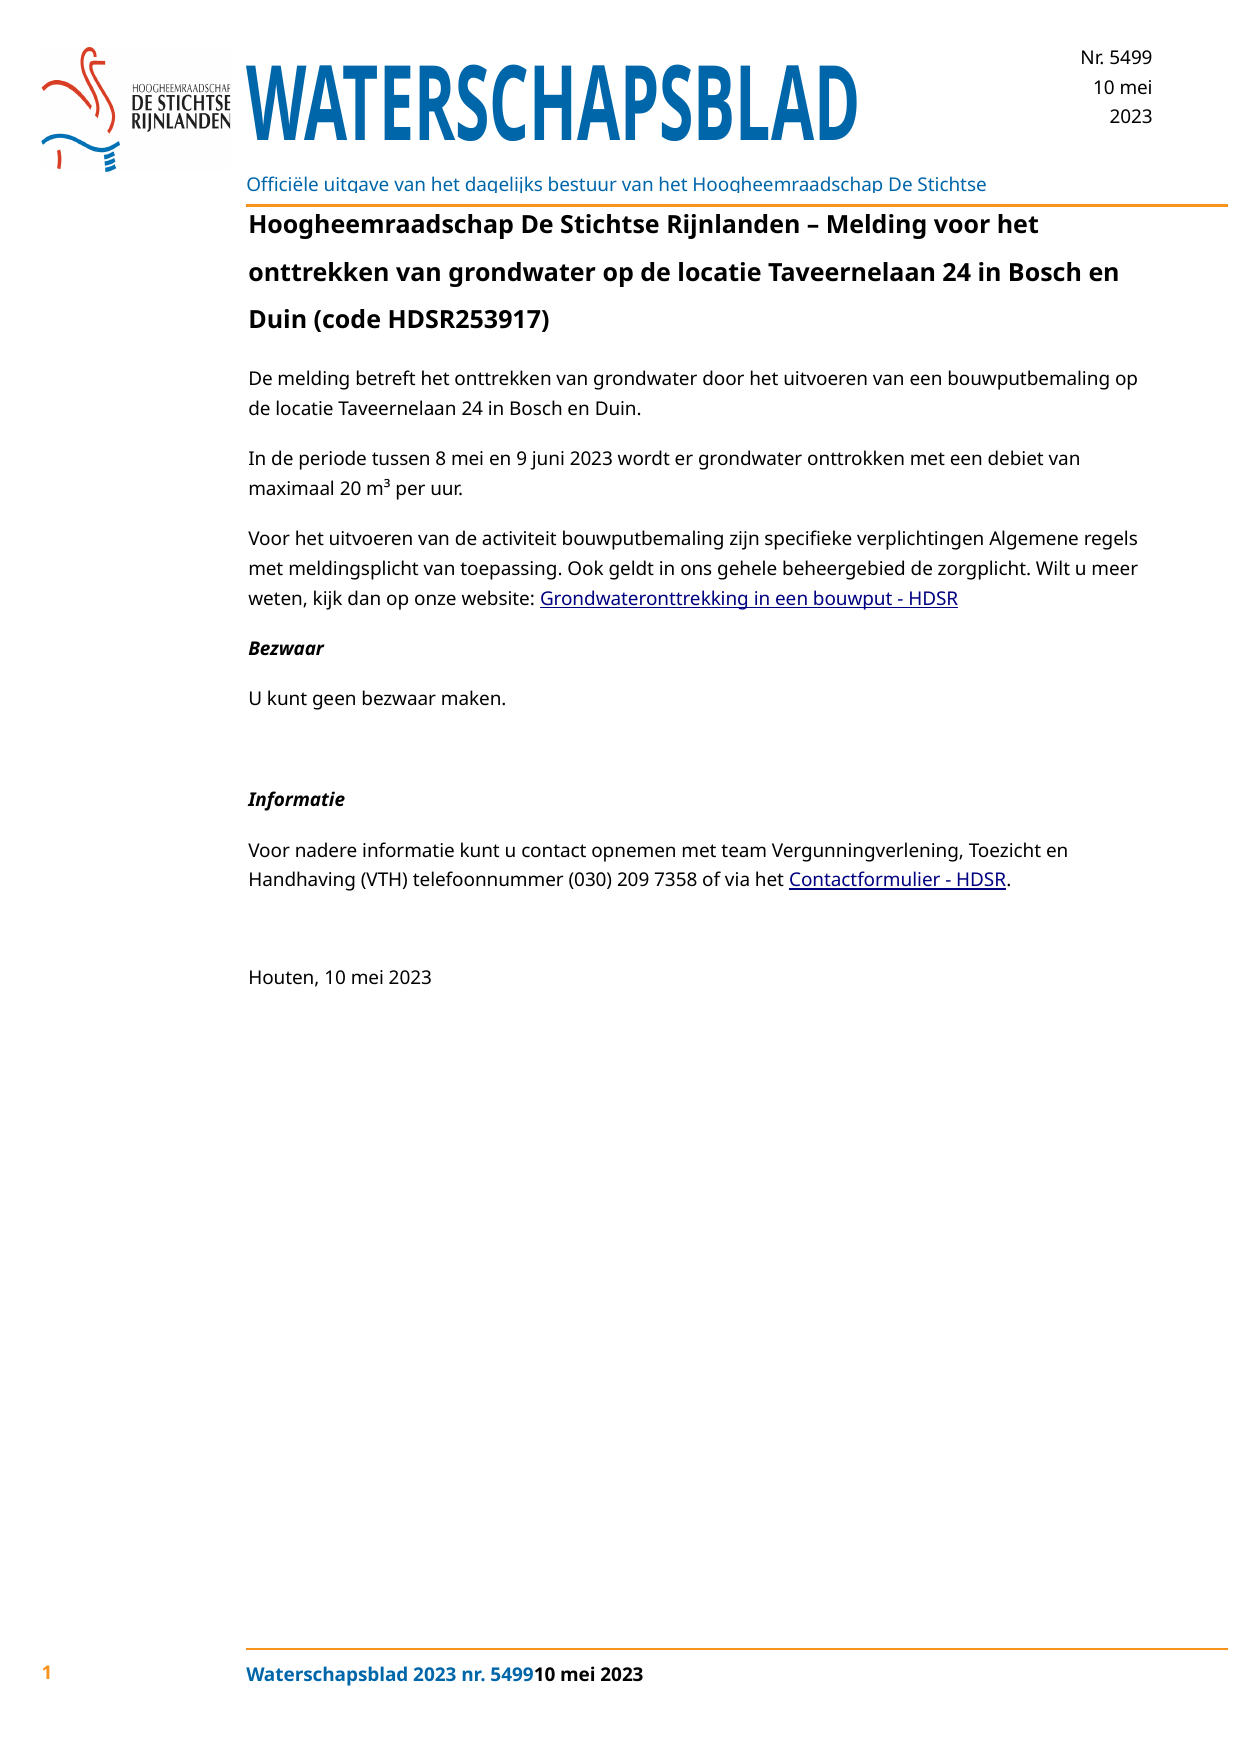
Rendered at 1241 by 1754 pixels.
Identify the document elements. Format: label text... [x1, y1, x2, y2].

text In de periode tussen 8 mei en 9 juni 2023 wordt er grondwater onttrokken met een debiet van maximaal 20 m³ per uur. [248, 446, 1152, 501]
text Voor het uitvoeren van de activiteit bouwputbemaling zijn specifieke verplichtingen Algemene regels met meldingsplicht van toepassing. Ook geldt in ons gehele beheergebied de zorgplicht. Wilt u meer weten, kijk dan op onze website: Grondwateronttrekking in een bouwput - HDSR [248, 526, 1152, 610]
text U kunt geen bezwaar maken. [248, 686, 1152, 711]
text Voor nadere informatie kunt u contact opnemen met team Vergunningverlening, Toezicht en Handhaving (VTH) telefoonnummer (030) 209 7358 of via het Contactformulier - HDSR. [248, 837, 1152, 892]
text De melding betreft het onttrekken van grondwater door het uitvoeren van een bouwputbemaling op de locatie Taveernelaan 24 in Bosch en Duin. [248, 366, 1152, 421]
text Informatie [248, 786, 1152, 812]
text Bezwaar [248, 635, 1152, 661]
text Hoogheemraadschap De Stichtse Rijnlanden – Melding voor het onttrekken van grondwater op de locatie Taveernelaan 24 in Bosch en Duin (code HDSR253917) [248, 207, 1152, 336]
picture [41, 47, 231, 172]
text Houten, 10 mei 2023 [248, 964, 1152, 990]
